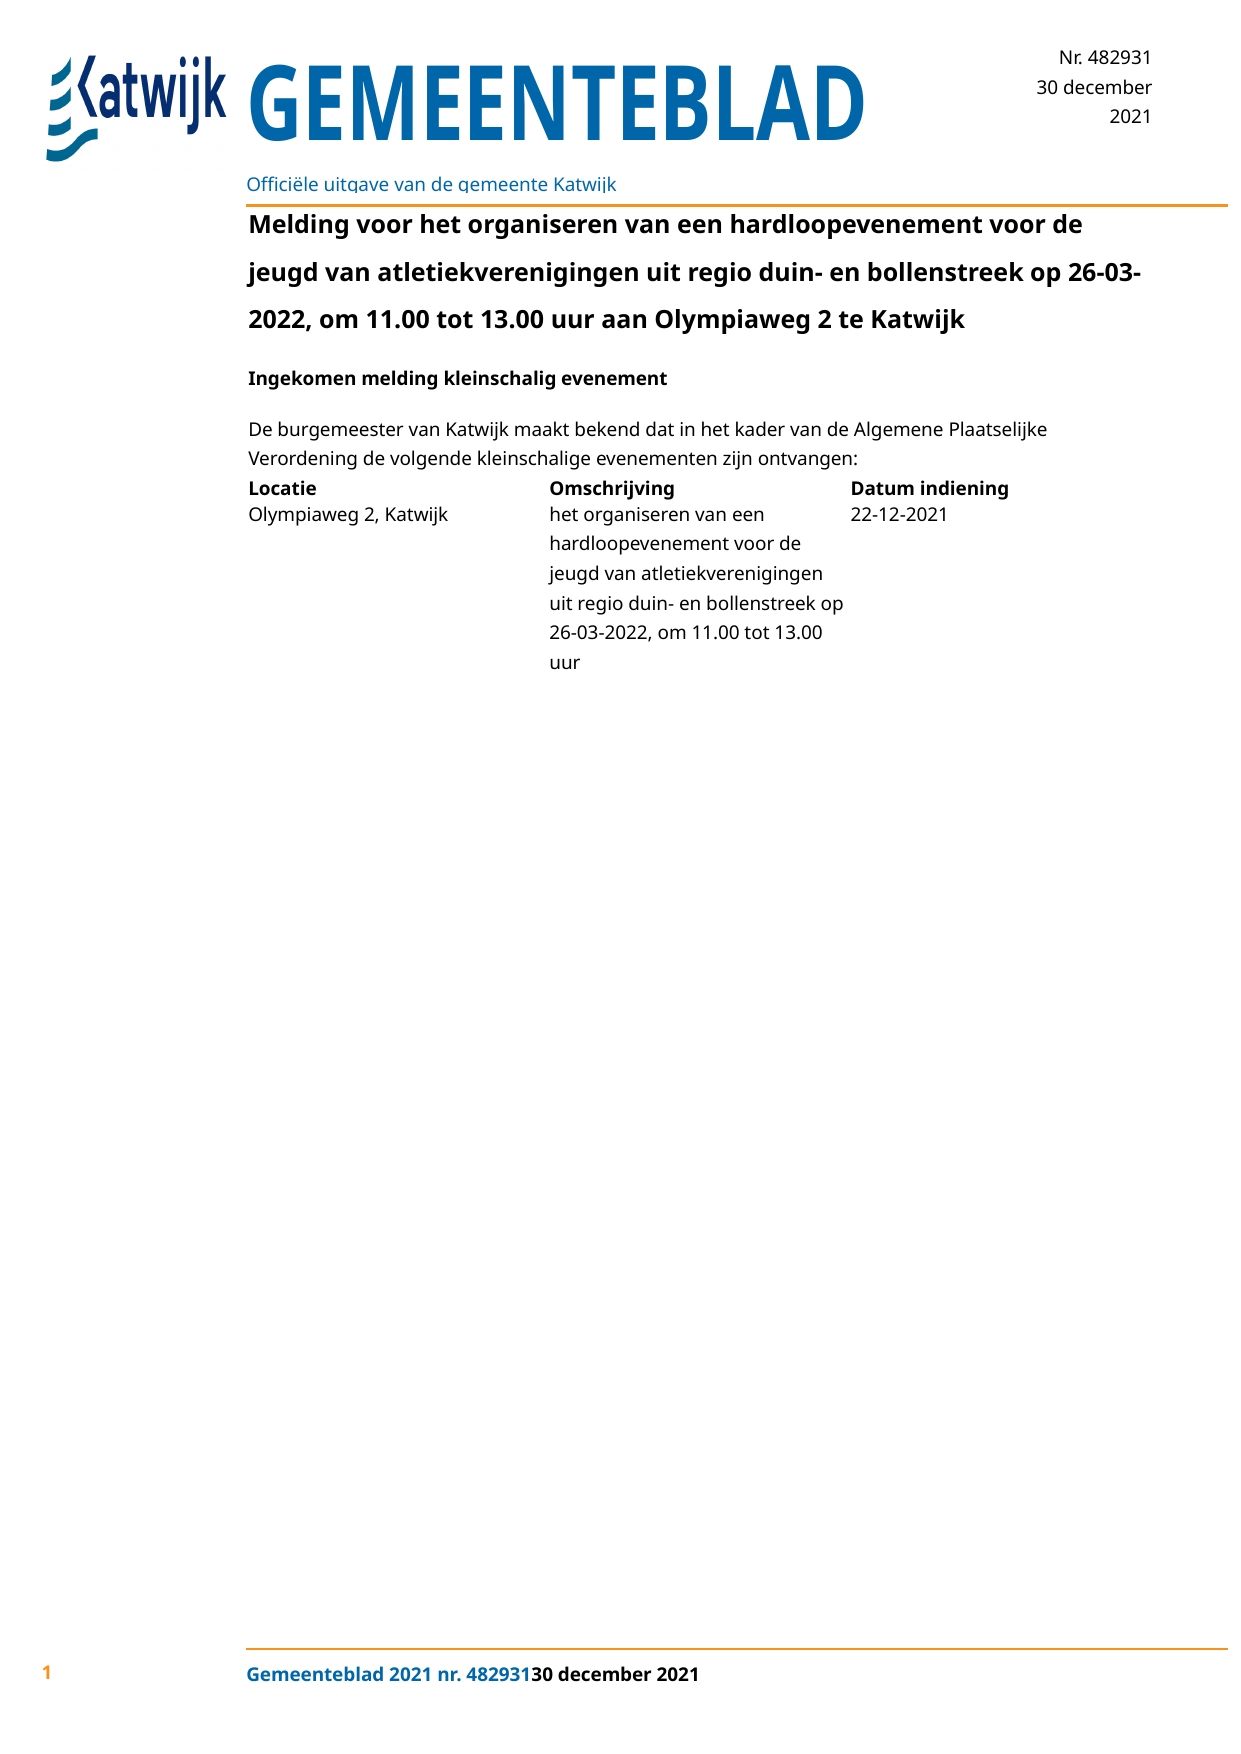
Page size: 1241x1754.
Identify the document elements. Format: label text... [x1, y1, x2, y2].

table_cell Olympiaweg 2, Katwijk [248, 501, 549, 674]
text Ingekomen melding kleinschalig evenement [248, 366, 1152, 391]
table_cell 22-12-2021 [850, 501, 1152, 674]
table_cell het organiseren van een hardloopevenement voor de jeugd van atletiekverenigingen uit regio duin- en bollenstreek op 26-03-2022, om 11.00 tot 13.00 uur [549, 501, 850, 674]
table_header Omschrijving [549, 475, 850, 501]
text De burgemeester van Katwijk maakt bekend dat in het kader van de Algemene Plaatselijke Verordening de volgende kleinschalige evenementen zijn ontvangen: [248, 416, 1152, 471]
table_header Datum indiening [850, 475, 1152, 501]
picture [41, 47, 231, 172]
text Melding voor het organiseren van een hardloopevenement voor de jeugd van atletiekverenigingen uit regio duin- en bollenstreek op 26-03-2022, om 11.00 tot 13.00 uur aan Olympiaweg 2 te Katwijk [248, 207, 1152, 336]
table_header Locatie [248, 475, 549, 501]
